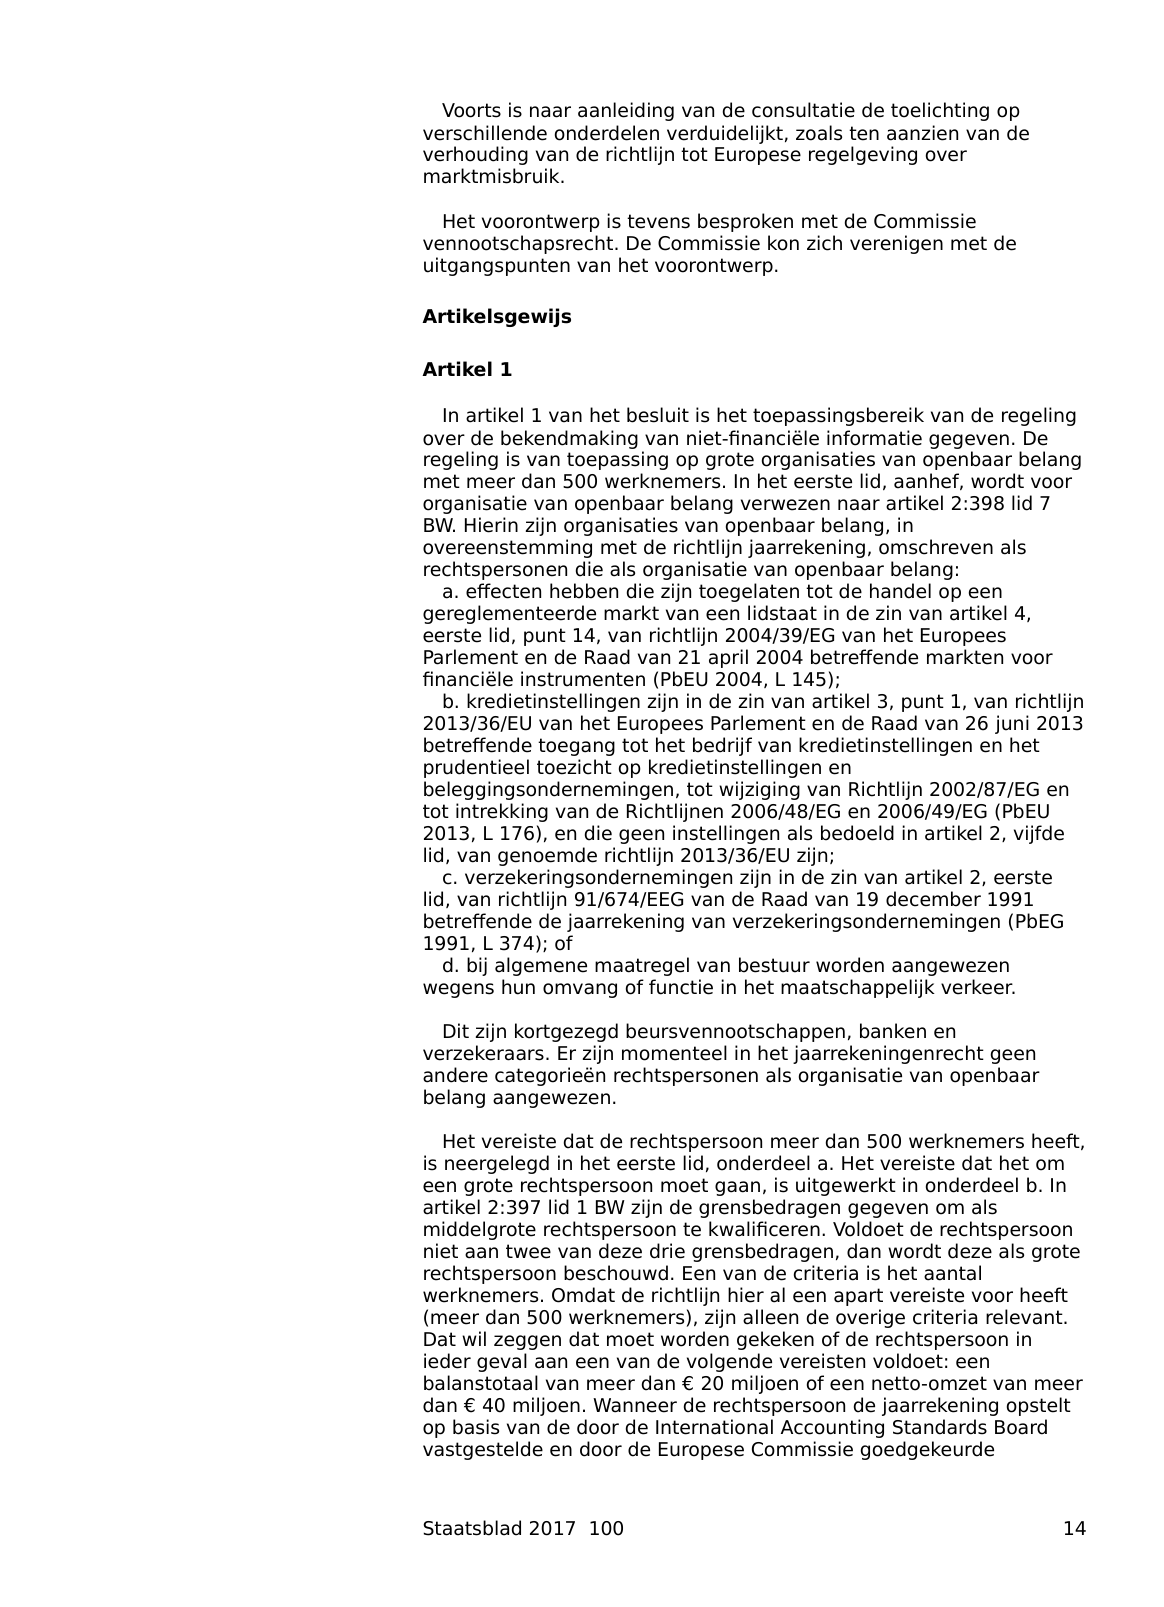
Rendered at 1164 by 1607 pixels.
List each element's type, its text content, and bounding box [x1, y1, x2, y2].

text Het vereiste dat de rechtspersoon meer dan 500 werknemers heeft, is neergelegd in het eerste lid, onderdeel a. Het vereiste dat het om een grote rechtspersoon moet gaan, is uitgewerkt in onderdeel b. In artikel 2:397 lid 1 BW zijn de grensbedragen gegeven om als middelgrote rechtspersoon te kwalificeren. Voldoet de rechtspersoon niet aan twee van deze drie grensbedragen, dan wordt deze als grote rechtspersoon beschouwd. Een van de criteria is het aantal werknemers. Omdat de richtlijn hier al een apart vereiste voor heeft (meer dan 500 werknemers), zijn alleen de overige criteria relevant. Dat wil zeggen dat moet worden gekeken of de rechtspersoon in ieder geval aan een van de volgende vereisten voldoet: een balanstotaal van meer dan € 20 miljoen of een netto-omzet van meer dan € 40 miljoen. Wanneer de rechtspersoon de jaarrekening opstelt op basis van de door de International Accounting Standards Board vastgestelde en door de Europese Commissie goedgekeurde [422, 1131, 1087, 1461]
subtitle Artikel 1 [422, 358, 1087, 380]
text b. kredietinstellingen zijn in de zin van artikel 3, punt 1, van richtlijn 2013/36/EU van het Europees Parlement en de Raad van 26 juni 2013 betreffende toegang tot het bedrijf van kredietinstellingen en het prudentieel toezicht op kredietinstellingen en beleggingsondernemingen, tot wijziging van Richtlijn 2002/87/EG en tot intrekking van de Richtlijnen 2006/48/EG en 2006/49/EG (PbEU 2013, L 176), en die geen instellingen als bedoeld in artikel 2, vijfde lid, van genoemde richtlijn 2013/36/EU zijn; [422, 691, 1087, 867]
text Dit zijn kortgezegd beursvennootschappen, banken en verzekeraars. Er zijn momenteel in het jaarrekeningenrecht geen andere categorieën rechtspersonen als organisatie van openbaar belang aangewezen. [422, 1021, 1087, 1109]
text Het voorontwerp is tevens besproken met de Commissie vennootschapsrecht. De Commissie kon zich verenigen met de uitgangspunten van het voorontwerp. [422, 211, 1087, 276]
text a. effecten hebben die zijn toegelaten tot de handel op een gereglementeerde markt van een lidstaat in de zin van artikel 4, eerste lid, punt 14, van richtlijn 2004/39/EG van het Europees Parlement en de Raad van 21 april 2004 betreffende markten voor financiële instrumenten (PbEU 2004, L 145); [422, 581, 1087, 691]
text c. verzekeringsondernemingen zijn in de zin van artikel 2, eerste lid, van richtlijn 91/674/EEG van de Raad van 19 december 1991 betreffende de jaarrekening van verzekeringsondernemingen (PbEG 1991, L 374); of [422, 867, 1087, 955]
subtitle Artikelsgewijs [422, 306, 1087, 328]
text d. bij algemene maatregel van bestuur worden aangewezen wegens hun omvang of functie in het maatschappelijk verkeer. [422, 955, 1087, 999]
text Voorts is naar aanleiding van de consultatie de toelichting op verschillende onderdelen verduidelijkt, zoals ten aanzien van de verhouding van de richtlijn tot Europese regelgeving over marktmisbruik. [422, 100, 1087, 188]
text In artikel 1 van het besluit is het toepassingsbereik van de regeling over de bekendmaking van niet-financiële informatie gegeven. De regeling is van toepassing op grote organisaties van openbaar belang met meer dan 500 werknemers. In het eerste lid, aanhef, wordt voor organisatie van openbaar belang verwezen naar artikel 2:398 lid 7 BW. Hierin zijn organisaties van openbaar belang, in overeenstemming met de richtlijn jaarrekening, omschreven als rechtspersonen die als organisatie van openbaar belang: [422, 405, 1087, 581]
